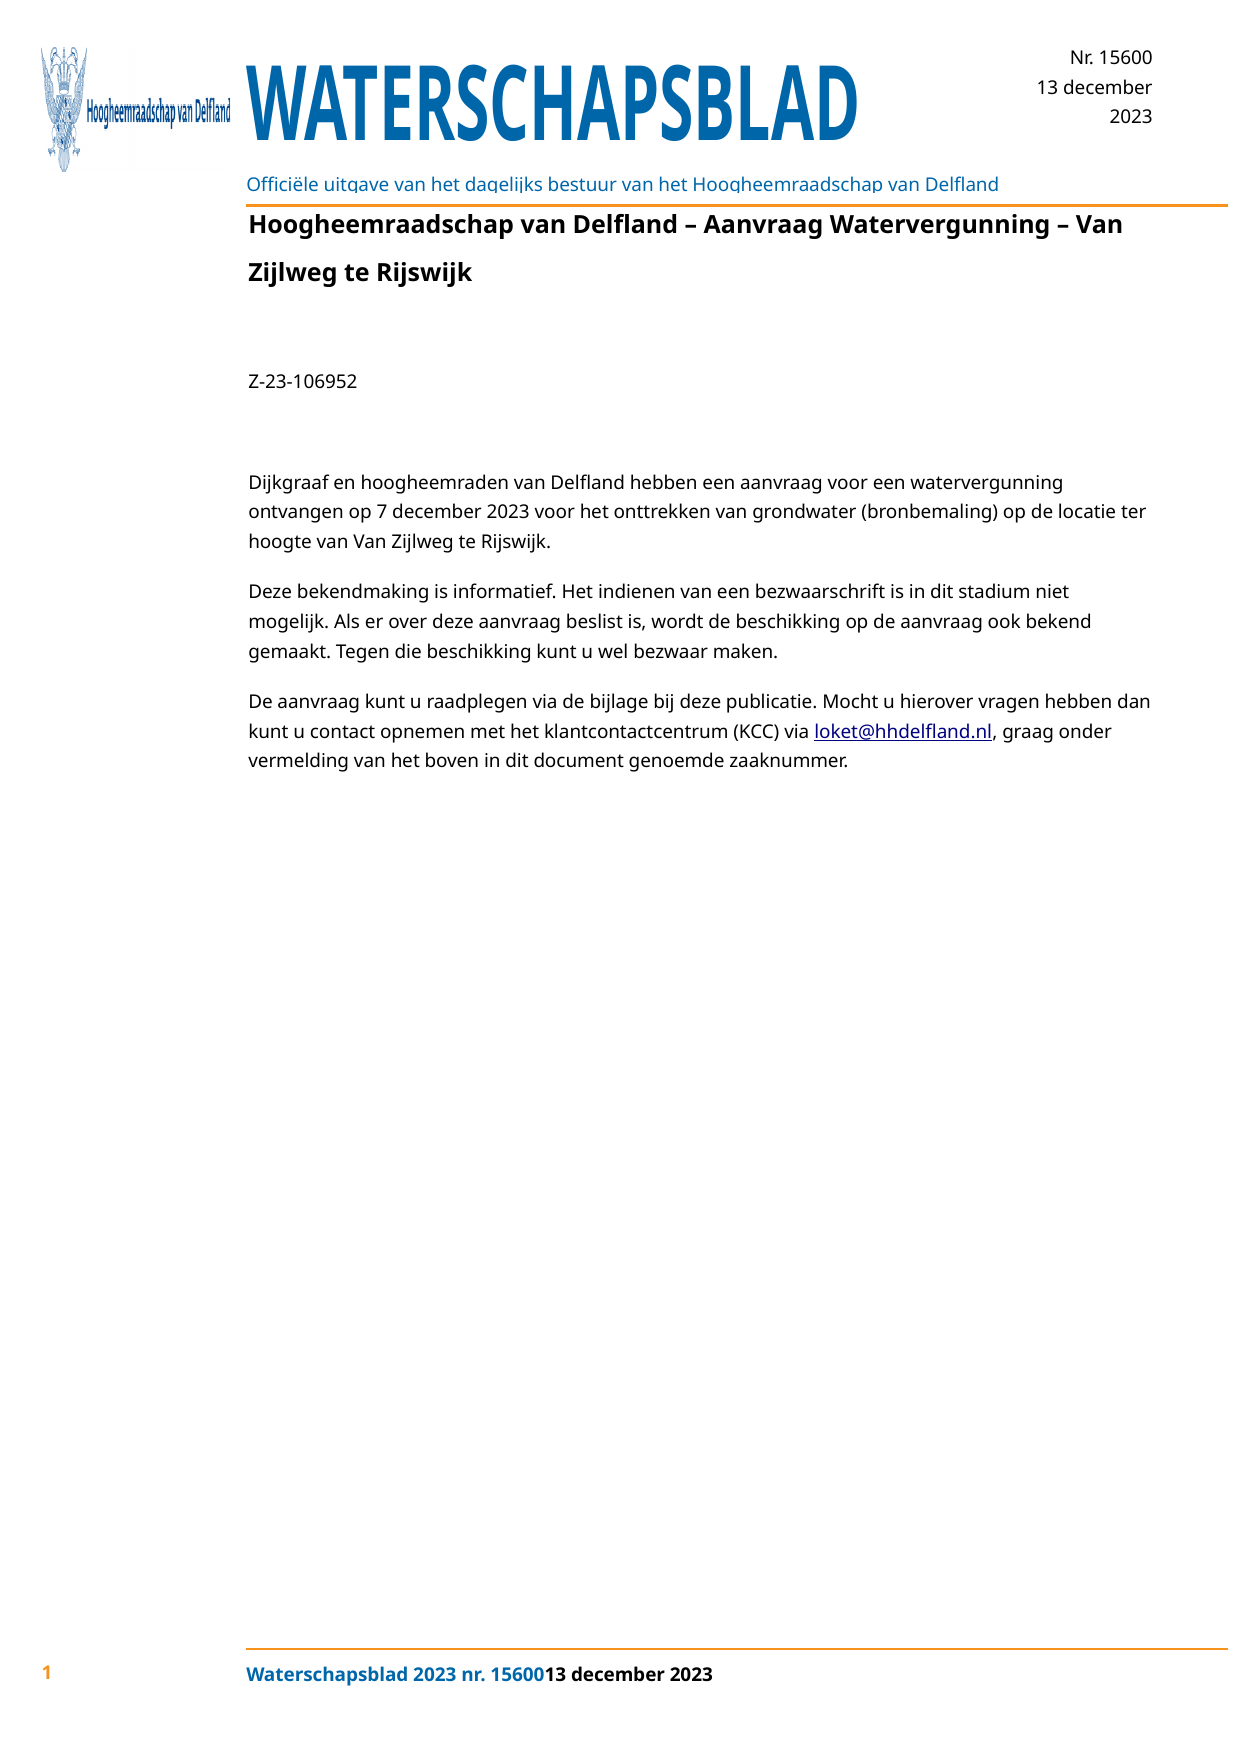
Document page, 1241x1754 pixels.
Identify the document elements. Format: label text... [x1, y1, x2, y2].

text Dijkgraaf en hoogheemraden van Delfland hebben een aanvraag voor een watervergunning ontvangen op 7 december 2023 voor het onttrekken van grondwater (bronbemaling) op de locatie ter hoogte van Van Zijlweg te Rijswijk. [248, 469, 1152, 554]
text Z-23-106952 [248, 368, 1152, 394]
text Hoogheemraadschap van Delfland – Aanvraag Watervergunning – Van Zijlweg te Rijswijk [248, 207, 1152, 288]
text Deze bekendmaking is informatief. Het indienen van een bezwaarschrift is in dit stadium niet mogelijk. Als er over deze aanvraag beslist is, wordt de beschikking op de aanvraag ook bekend gemaakt. Tegen die beschikking kunt u wel bezwaar maken. [248, 579, 1152, 664]
picture [41, 47, 231, 172]
text De aanvraag kunt u raadplegen via de bijlage bij deze publicatie. Mocht u hierover vragen hebben dan kunt u contact opnemen met het klantcontactcentrum (KCC) via loket@hhdelfland.nl, graag onder vermelding van het boven in dit document genoemde zaaknummer. [248, 688, 1152, 773]
